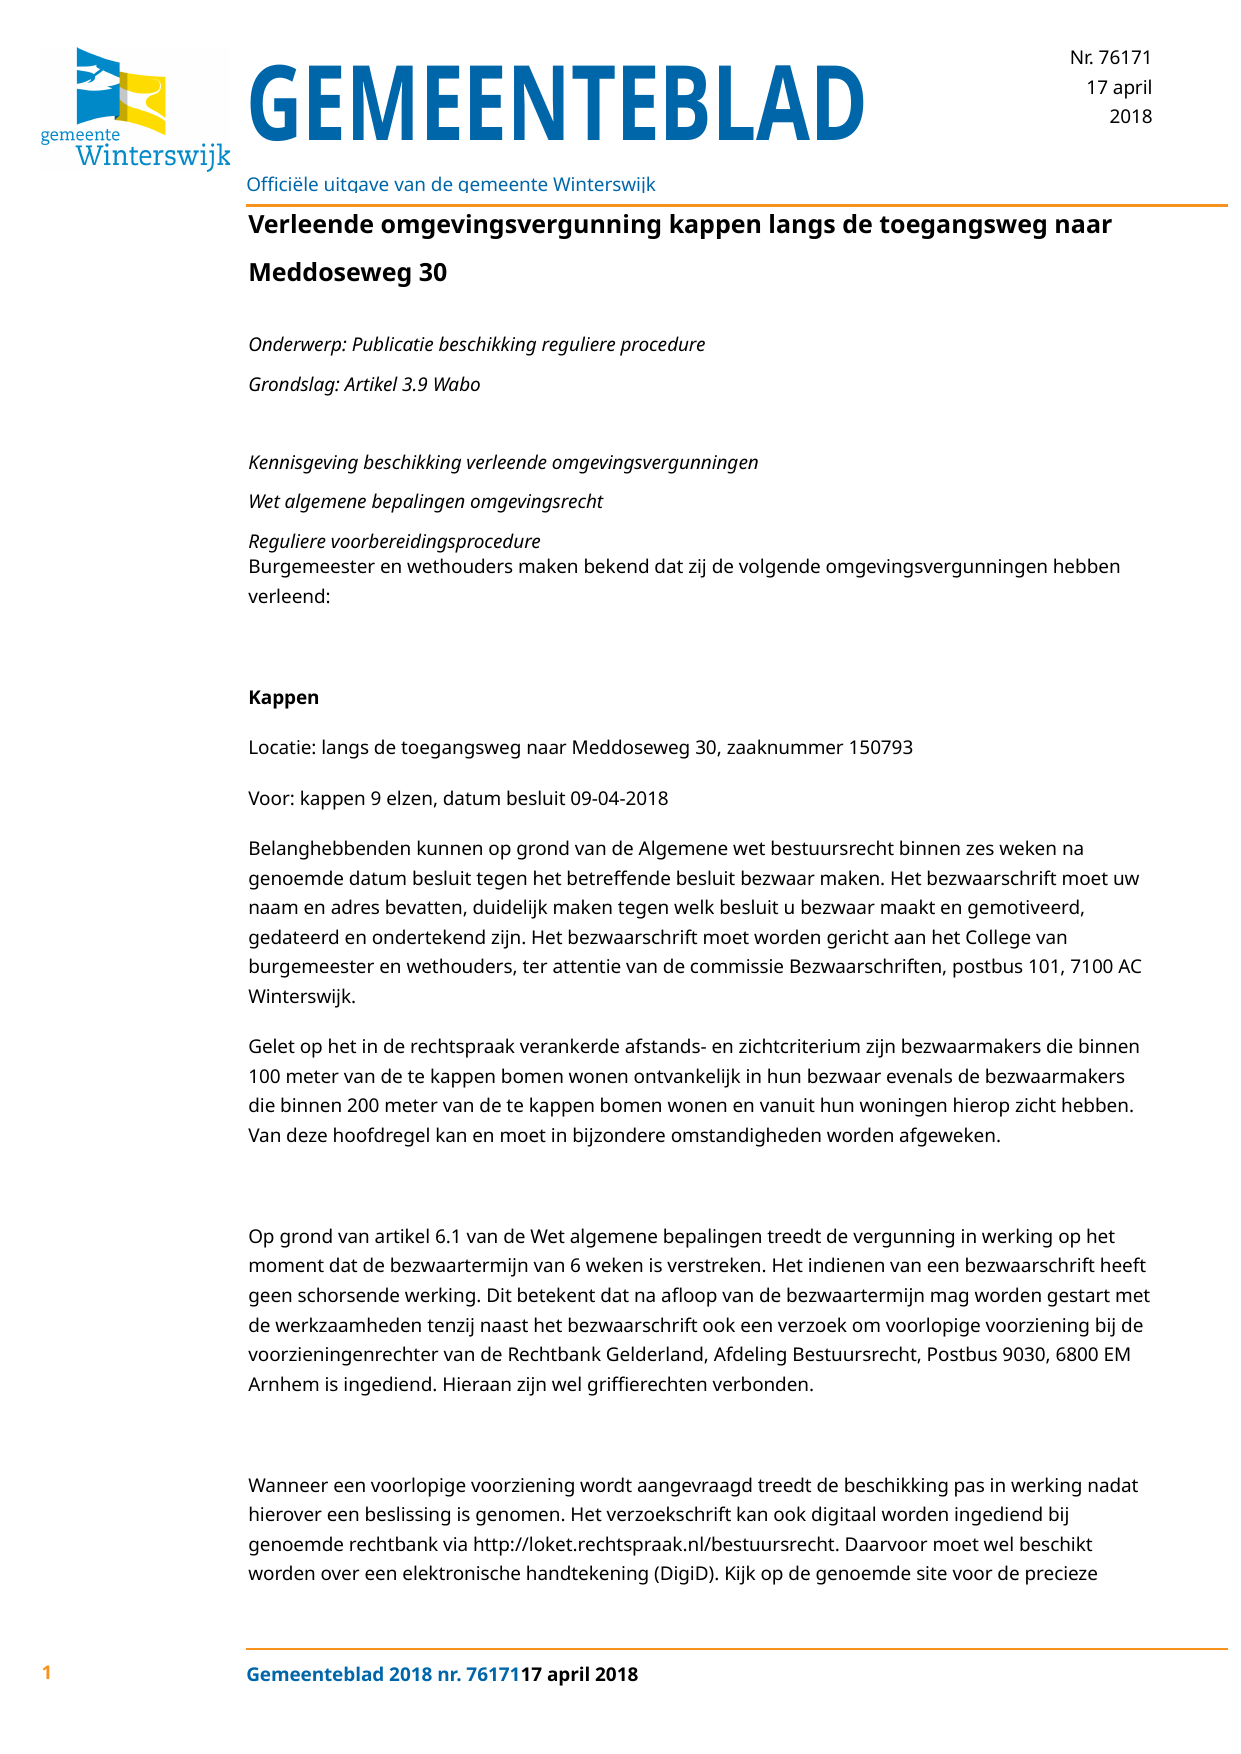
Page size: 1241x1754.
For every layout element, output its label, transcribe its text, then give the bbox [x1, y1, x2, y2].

text Gelet op het in de rechtspraak verankerde afstands- en zichtcriterium zijn bezwaarmakers die binnen 100 meter van de te kappen bomen wonen ontvankelijk in hun bezwaar evenals de bezwaarmakers die binnen 200 meter van de te kappen bomen wonen en vanuit hun woningen hierop zicht hebben. Van deze hoofdregel kan en moet in bijzondere omstandigheden worden afgeweken. [248, 1033, 1152, 1148]
picture [225, 153, 231, 162]
text Grondslag: Artikel 3.9 Wabo [248, 371, 1152, 396]
text Belanghebbenden kunnen op grond van de Algemene wet bestuursrecht binnen zes weken na genoemde datum besluit tegen het betreffende besluit bezwaar maken. Het bezwaarschrift moet uw naam en adres bevatten, duidelijk maken tegen welk besluit u bezwaar maakt en gemotiveerd, gedateerd en ondertekend zijn. Het bezwaarschrift moet worden gericht aan het College van burgemeester en wethouders, ter attentie van de commissie Bezwaarschriften, postbus 101, 7100 AC Winterswijk. [248, 835, 1152, 1009]
text Wanneer een voorlopige voorziening wordt aangevraagd treedt de beschikking pas in werking nadat hierover een beslissing is genomen. Het verzoekschrift kan ook digitaal worden ingediend bij genoemde rechtbank via http://loket.rechtspraak.nl/bestuursrecht. Daarvoor moet wel beschikt worden over een elektronische handtekening (DigiD). Kijk op de genoemde site voor de precieze [248, 1472, 1152, 1586]
text Onderwerp: Publicatie beschikking reguliere procedure [248, 331, 1152, 357]
text Verleende omgevingsvergunning kappen langs de toegangsweg naar Meddoseweg 30 [248, 207, 1152, 288]
text Kennisgeving beschikking verleende omgevingsvergunningen [248, 449, 1152, 475]
text Burgemeester en wethouders maken bekend dat zij de volgende omgevingsvergunningen hebben verleend: [248, 553, 1152, 609]
text Wet algemene bepalingen omgevingsrecht [248, 488, 1152, 514]
text Locatie: langs de toegangsweg naar Meddoseweg 30, zaaknummer 150793 [248, 734, 1152, 760]
text Reguliere voorbereidingsprocedure [248, 528, 1152, 553]
text Op grond van artikel 6.1 van de Wet algemene bepalingen treedt de vergunning in werking op het moment dat de bezwaartermijn van 6 weken is verstreken. Het indienen van een bezwaarschrift heeft geen schorsende werking. Dit betekent dat na afloop van de bezwaartermijn mag worden gestart met de werkzaamheden tenzij naast het bezwaarschrift ook een verzoek om voorlopige voorziening bij de voorzieningenrechter van de Rechtbank Gelderland, Afdeling Bestuursrecht, Postbus 9030, 6800 EM Arnhem is ingediend. Hieraan zijn wel griffierechten verbonden. [248, 1223, 1152, 1397]
text Kappen [248, 684, 1152, 710]
picture [41, 47, 231, 172]
text Voor: kappen 9 elzen, datum besluit 09-04-2018 [248, 785, 1152, 811]
